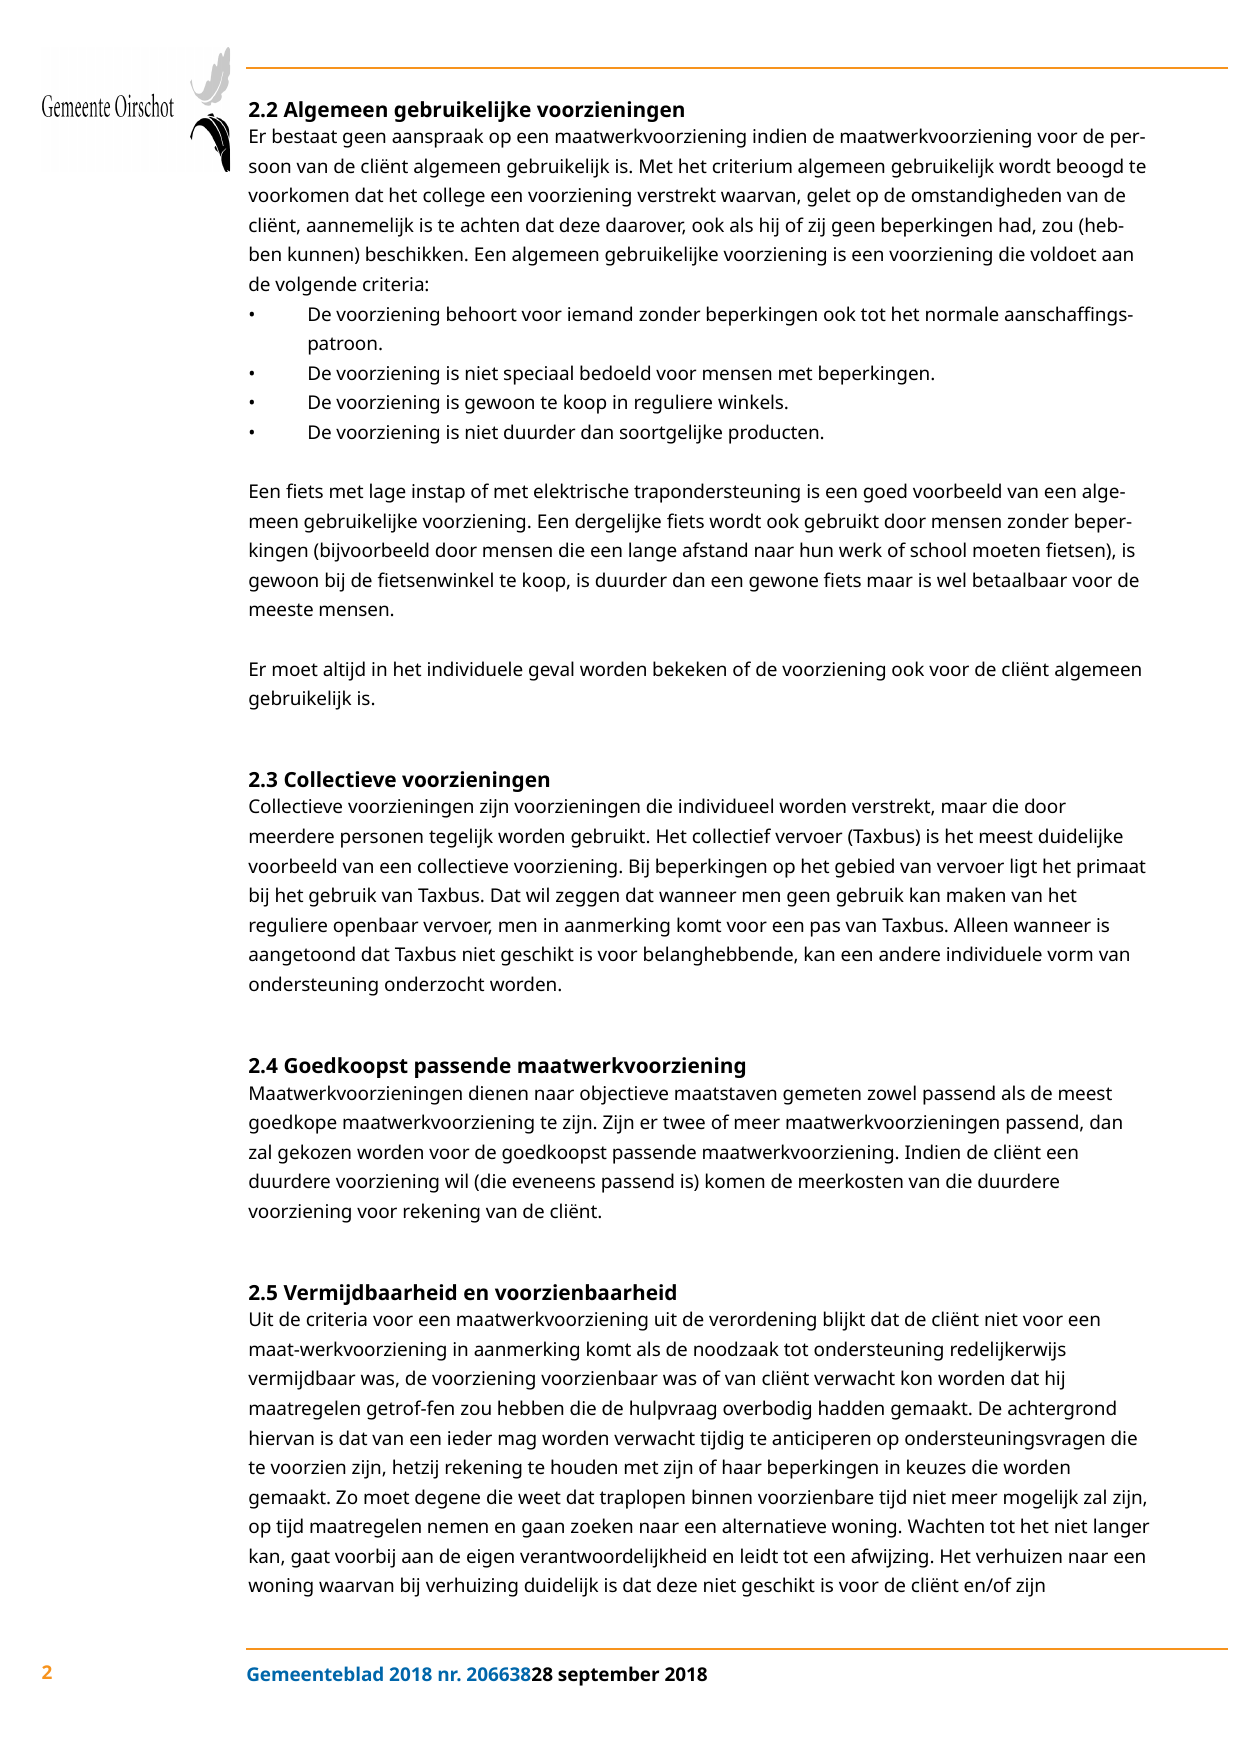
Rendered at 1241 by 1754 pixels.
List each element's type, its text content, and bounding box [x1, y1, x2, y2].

text Uit de criteria voor een maatwerkvoorziening uit de verordening blijkt dat de cliënt niet voor een maat-werkvoorziening in aanmerking komt als de noodzaak tot ondersteuning redelijkerwijs vermijdbaar was, de voorziening voorzienbaar was of van cliënt verwacht kon worden dat hij maatregelen getrof-fen zou hebben die de hulpvraag overbodig hadden gemaakt. De achtergrond hiervan is dat van een ieder mag worden verwacht tijdig te anticiperen op ondersteuningsvragen die te voorzien zijn, hetzij rekening te houden met zijn of haar beperkingen in keuzes die worden gemaakt. Zo moet degene die weet dat traplopen binnen voorzienbare tijd niet meer mogelijk zal zijn, op tijd maatregelen nemen en gaan zoeken naar een alternatieve woning. Wachten tot het niet langer kan, gaat voorbij aan de eigen verantwoordelijkheid en leidt tot een afwijzing. Het verhuizen naar een woning waarvan bij verhuizing duidelijk is dat deze niet geschikt is voor de cliënt en/of zijn [248, 1306, 1152, 1598]
text Collectieve voorzieningen zijn voorzieningen die individueel worden verstrekt, maar die door meerdere personen tegelijk worden gebruikt. Het collectief vervoer (Taxbus) is het meest duidelijke voorbeeld van een collectieve voorziening. Bij beperkingen op het gebied van vervoer ligt het primaat bij het gebruik van Taxbus. Dat wil zeggen dat wanneer men geen gebruik kan maken van het reguliere openbaar vervoer, men in aanmerking komt voor een pas van Taxbus. Alleen wanneer is aangetoond dat Taxbus niet geschikt is voor belanghebbende, kan een andere individuele vorm van ondersteuning onderzocht worden. [248, 794, 1152, 997]
picture [41, 47, 231, 172]
list De voorziening is niet speciaal bedoeld voor mensen met beperkingen. [248, 360, 1152, 386]
list De voorziening behoort voor iemand zonder beperkingen ook tot het normale aanschaffings-patroon. [248, 301, 1152, 356]
text Maatwerkvoorzieningen dienen naar objectieve maatstaven gemeten zowel passend als de meest goedkope maatwerkvoorziening te zijn. Zijn er twee of meer maatwerkvoorzieningen passend, dan zal gekozen worden voor de goedkoopst passende maatwerkvoorziening. Indien de cliënt een duurdere voorziening wil (die eveneens passend is) komen de meerkosten van die duurdere voorziening voor rekening van de cliënt. [248, 1080, 1152, 1224]
text 2.2 Algemeen gebruikelijke voorzieningen [248, 95, 1152, 123]
list De voorziening is gewoon te koop in reguliere winkels. [248, 389, 1152, 415]
text Er moet altijd in het individuele geval worden bekeken of de voorziening ook voor de cliënt algemeen gebruikelijk is. [248, 656, 1152, 711]
list De voorziening is niet duurder dan soortgelijke producten. [248, 419, 1152, 445]
text 2.3 Collectieve voorzieningen [248, 765, 1152, 794]
text Een fiets met lage instap of met elektrische trapondersteuning is een goed voorbeeld van een alge-meen gebruikelijke voorziening. Een dergelijke fiets wordt ook gebruikt door mensen zonder beper-kingen (bijvoorbeeld door mensen die een lange afstand naar hun werk of school moeten fietsen), is gewoon bij de fietsenwinkel te koop, is duurder dan een gewone fiets maar is wel betaalbaar voor de meeste mensen. [248, 478, 1152, 622]
text 2.4 Goedkoopst passende maatwerkvoorziening [248, 1051, 1152, 1080]
text Er bestaat geen aanspraak op een maatwerkvoorziening indien de maatwerkvoorziening voor de per-soon van de cliënt algemeen gebruikelijk is. Met het criterium algemeen gebruikelijk wordt beoogd te voorkomen dat het college een voorziening verstrekt waarvan, gelet op de omstandigheden van de cliënt, aannemelijk is te achten dat deze daarover, ook als hij of zij geen beperkingen had, zou (heb-ben kunnen) beschikken. Een algemeen gebruikelijke voorziening is een voorziening die voldoet aan de volgende criteria: [248, 123, 1152, 297]
text 2.5 Vermijdbaarheid en voorzienbaarheid [248, 1278, 1152, 1306]
